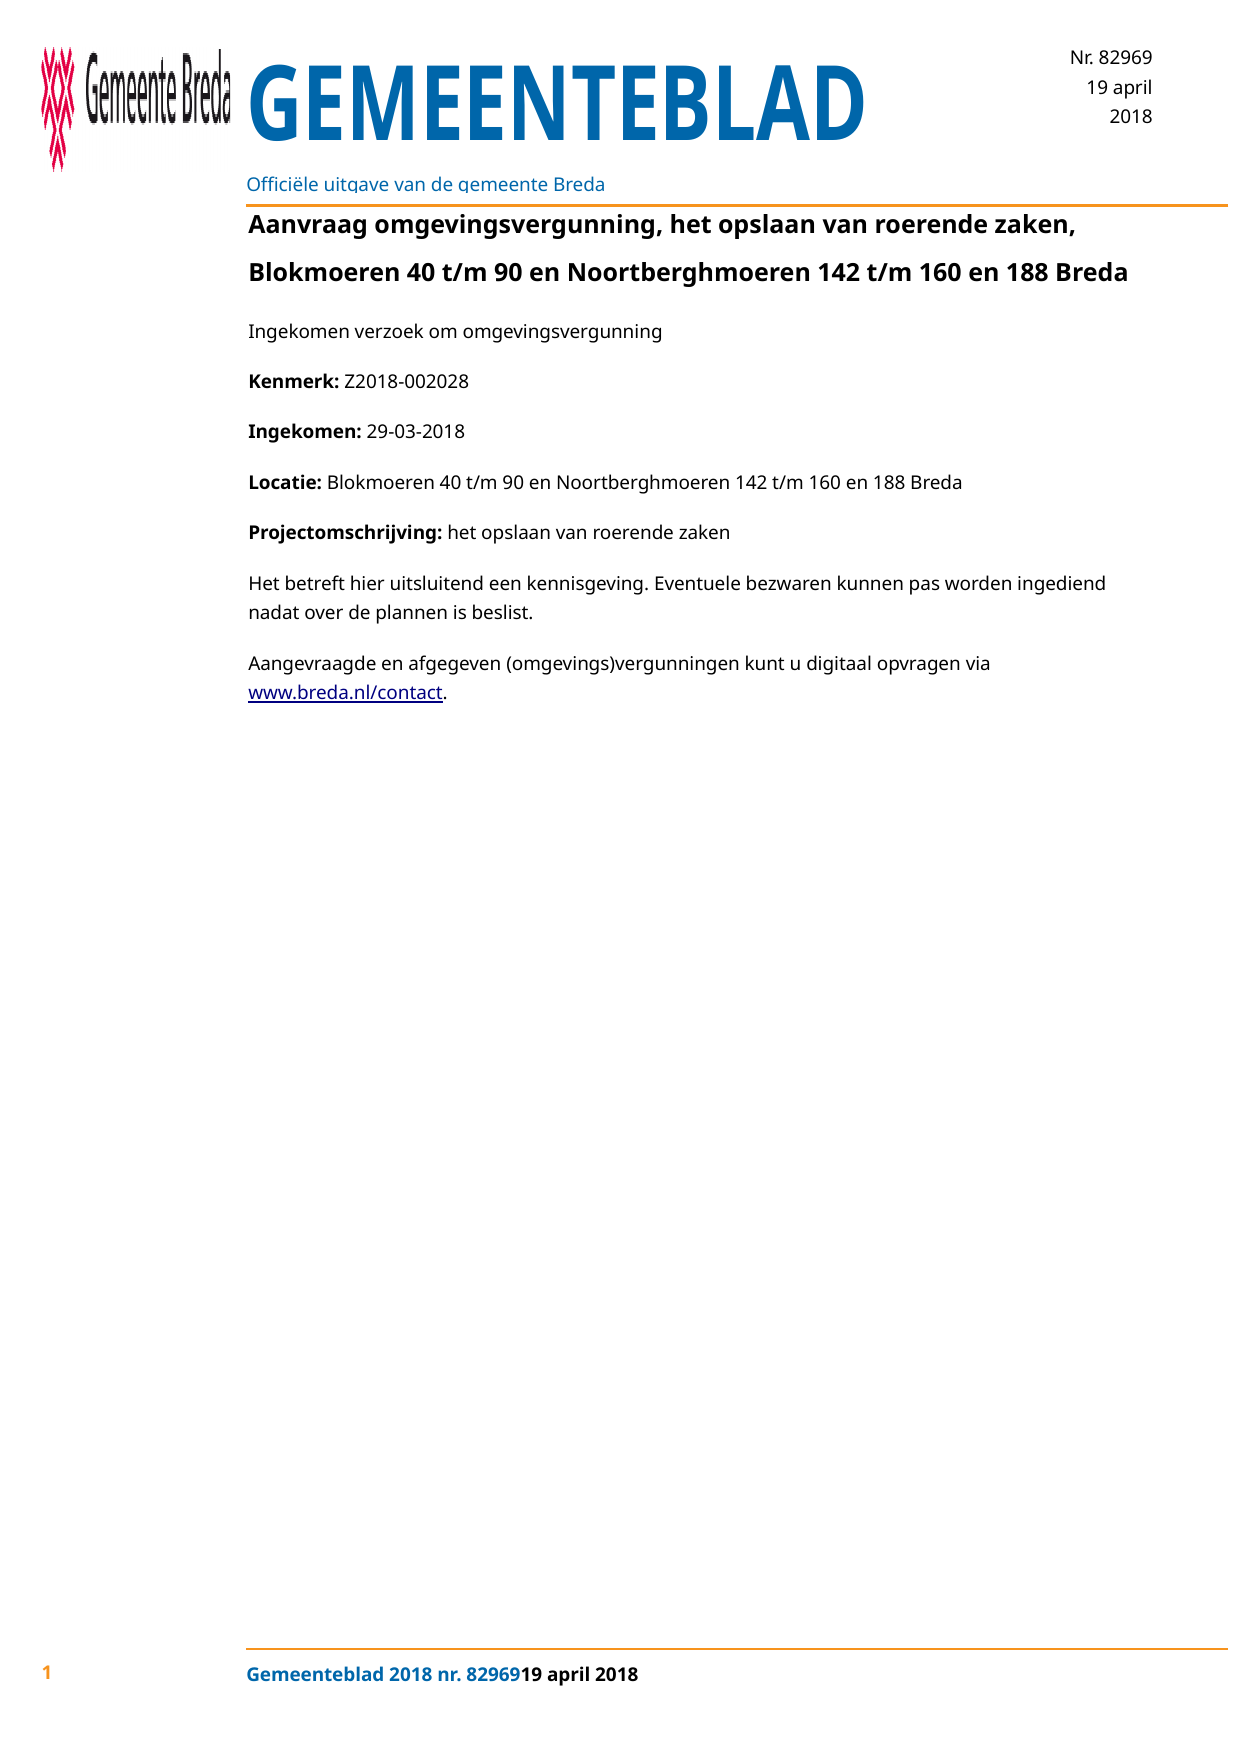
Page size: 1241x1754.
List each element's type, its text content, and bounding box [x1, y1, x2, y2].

text Locatie: Blokmoeren 40 t/m 90 en Noortberghmoeren 142 t/m 160 en 188 Breda [248, 469, 1152, 495]
text Projectomschrijving: het opslaan van roerende zaken [248, 519, 1152, 545]
text Aangevraagde en afgegeven (omgevings)vergunningen kunt u digitaal opvragen via www.breda.nl/contact. [248, 650, 1152, 705]
text Het betreft hier uitsluitend een kennisgeving. Eventuele bezwaren kunnen pas worden ingediend nadat over de plannen is beslist. [248, 570, 1152, 625]
text Ingekomen: 29-03-2018 [248, 419, 1152, 444]
text Kenmerk: Z2018-002028 [248, 368, 1152, 394]
text Ingekomen verzoek om omgevingsvergunning [248, 318, 1152, 344]
picture [41, 47, 231, 172]
text Aanvraag omgevingsvergunning, het opslaan van roerende zaken, Blokmoeren 40 t/m 90 en Noortberghmoeren 142 t/m 160 en 188 Breda [248, 207, 1152, 288]
